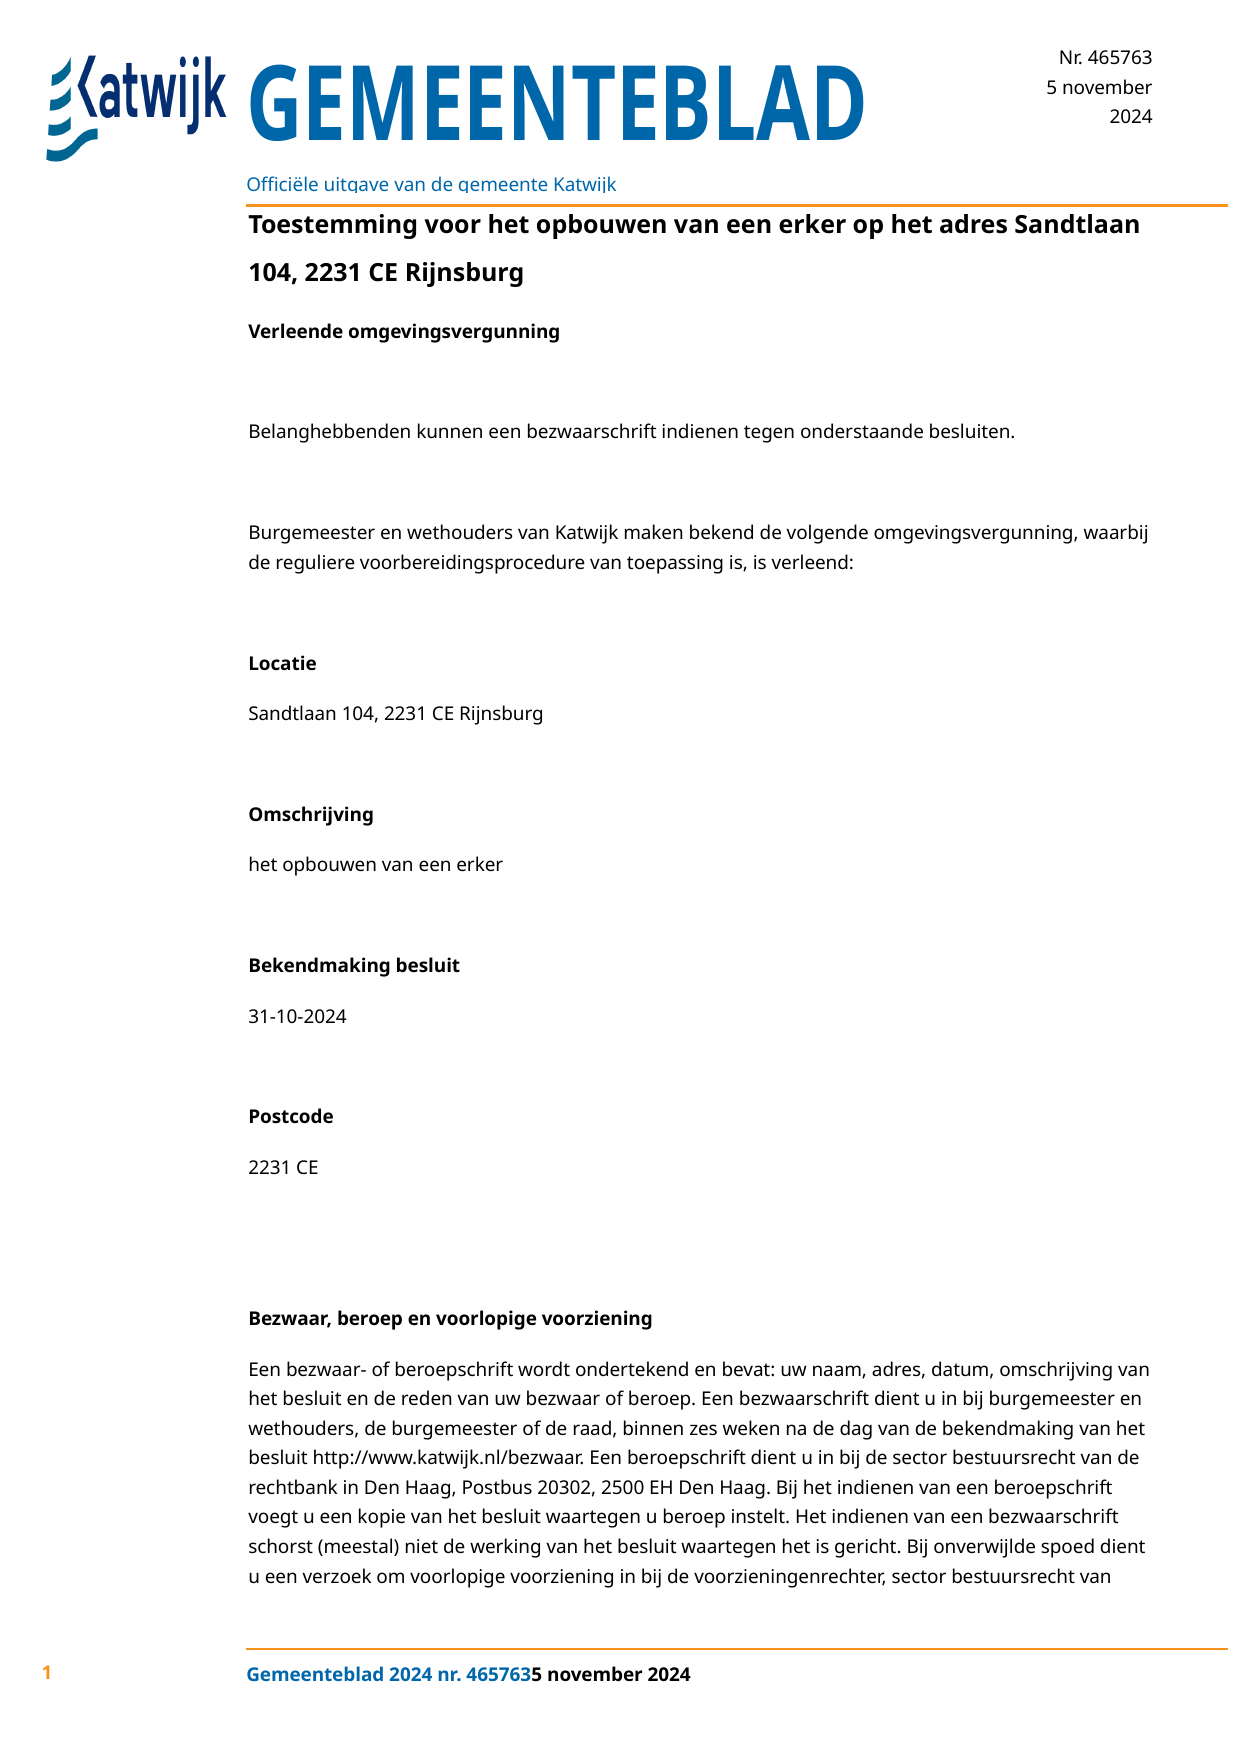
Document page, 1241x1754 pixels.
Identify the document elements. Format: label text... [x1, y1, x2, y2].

text Sandtlaan 104, 2231 CE Rijnsburg [248, 700, 1152, 726]
text Bezwaar, beroep en voorlopige voorziening [248, 1305, 1152, 1331]
text Burgemeester en wethouders van Katwijk maken bekend de volgende omgevingsvergunning, waarbij de reguliere voorbereidingsprocedure van toepassing is, is verleend: [248, 519, 1152, 575]
text Verleende omgevingsvergunning [248, 318, 1152, 344]
text Bekendmaking besluit [248, 952, 1152, 978]
text Toestemming voor het opbouwen van een erker op het adres Sandtlaan 104, 2231 CE Rijnsburg [248, 207, 1152, 288]
text Postcode [248, 1104, 1152, 1129]
text 31-10-2024 [248, 1003, 1152, 1029]
text Locatie [248, 650, 1152, 676]
text Belanghebbenden kunnen een bezwaarschrift indienen tegen onderstaande besluiten. [248, 419, 1152, 444]
text Omschrijving [248, 801, 1152, 827]
text Een bezwaar- of beroepschrift wordt ondertekend en bevat: uw naam, adres, datum, omschrijving van het besluit en de reden van uw bezwaar of beroep. Een bezwaarschrift dient u in bij burgemeester en wethouders, de burgemeester of de raad, binnen zes weken na de dag van de bekendmaking van het besluit http://www.katwijk.nl/bezwaar. Een beroepschrift dient u in bij de sector bestuursrecht van de rechtbank in Den Haag, Postbus 20302, 2500 EH Den Haag. Bij het indienen van een beroepschrift voegt u een kopie van het besluit waartegen u beroep instelt. Het indienen van een bezwaarschrift schorst (meestal) niet de werking van het besluit waartegen het is gericht. Bij onverwijlde spoed dient u een verzoek om voorlopige voorziening in bij de voorzieningenrechter, sector bestuursrecht van [248, 1356, 1152, 1589]
picture [41, 47, 231, 172]
text het opbouwen van een erker [248, 852, 1152, 877]
text 2231 CE [248, 1154, 1152, 1180]
